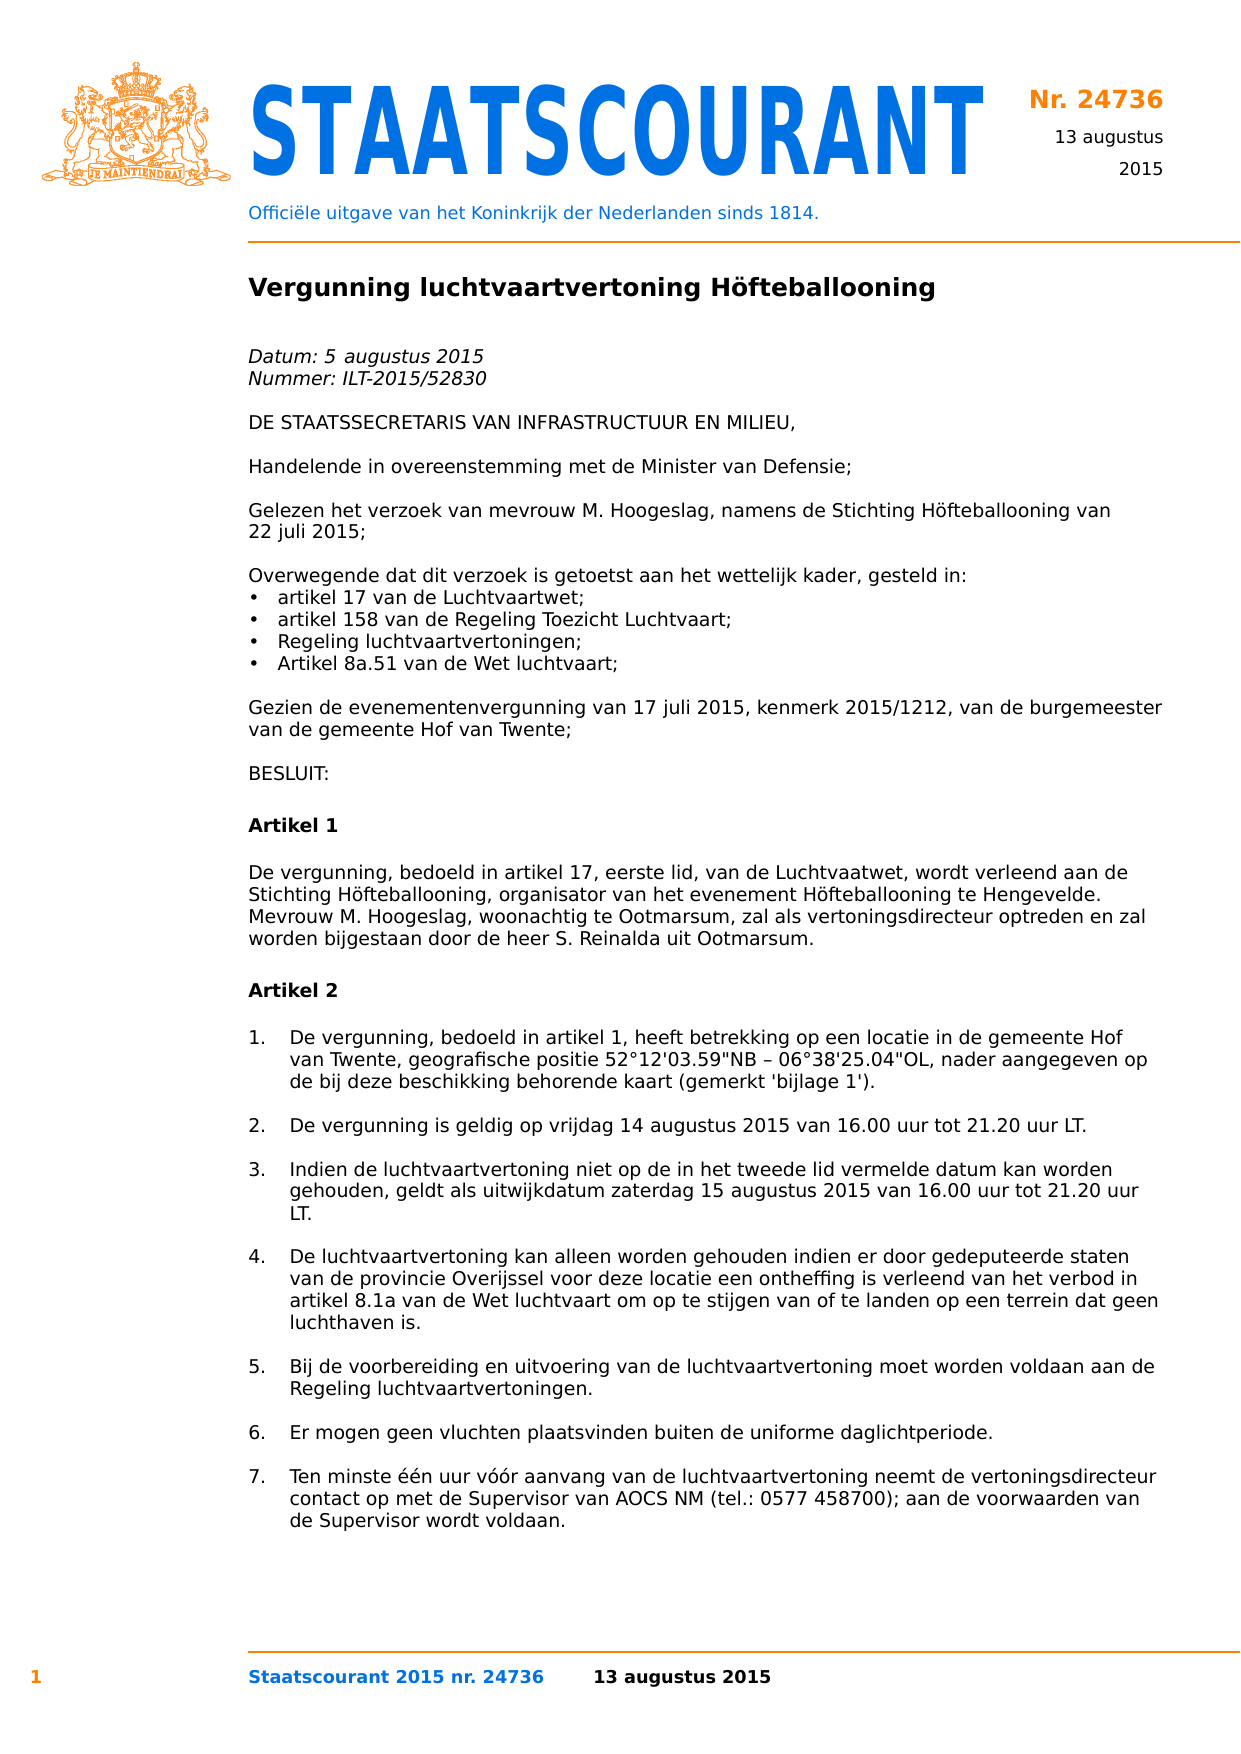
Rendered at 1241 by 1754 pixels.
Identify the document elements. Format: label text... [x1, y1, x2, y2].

text 2. De vergunning is geldig op vrijdag 14 augustus 2015 van 16.00 uur tot 21.20 uur LT. [248, 1114, 1163, 1137]
text • Regeling luchtvaartvertoningen; [248, 631, 1163, 653]
text 6. Er mogen geen vluchten plaatsvinden buiten de uniforme daglichtperiode. [248, 1422, 1163, 1444]
table_cell 13 augustus [998, 121, 1240, 153]
text 1. De vergunning, bedoeld in artikel 1, heeft betrekking op een locatie in de gemeente Hof van Twente, geografische positie 52°12'03.59"NB – 06°38'25.04"OL, nader aangegeven op de bij deze beschikking behorende kaart (gemerkt 'bijlage 1'). [248, 1027, 1163, 1093]
text Gezien de evenementenvergunning van 17 juli 2015, kenmerk 2015/1212, van de burgemeester van de gemeente Hof van Twente; [248, 697, 1163, 741]
subtitle Artikel 2 [248, 980, 1163, 1002]
table_header [25, 62, 248, 241]
subtitle Artikel 1 [248, 815, 1163, 837]
text • artikel 158 van de Regeling Toezicht Luchtvaart; [248, 609, 1163, 631]
text 7. Ten minste één uur vóór aanvang van de luchtvaartvertoning neemt de vertoningsdirecteur contact op met de Supervisor van AOCS NM (tel.: 0577 458700); aan de voorwaarden van de Supervisor wordt voldaan. [248, 1466, 1163, 1532]
text 3. Indien de luchtvaartvertoning niet op de in het tweede lid vermelde datum kan worden gehouden, geldt als uitwijkdatum zaterdag 15 augustus 2015 van 16.00 uur tot 21.20 uur LT. [248, 1158, 1163, 1224]
text • Artikel 8a.51 van de Wet luchtvaart; [248, 653, 1163, 675]
text Nummer: ILT-2015/52830 [248, 368, 1163, 390]
table_header Nr. 24736 [998, 62, 1240, 121]
text Handelende in overeenstemming met de Minister van Defensie; [248, 456, 1163, 478]
text BESLUIT: [248, 763, 1163, 785]
text • artikel 17 van de Luchtvaartwet; [248, 587, 1163, 609]
table_cell Officiële uitgave van het Koninkrijk der Nederlanden sinds 1814. [248, 203, 1240, 241]
text 5. Bij de voorbereiding en uitvoering van de luchtvaartvertoning moet worden voldaan aan de Regeling luchtvaartvertoningen. [248, 1356, 1163, 1400]
table_cell 2015 [998, 153, 1240, 203]
text DE STAATSSECRETARIS VAN INFRASTRUCTUUR EN MILIEU, [248, 412, 1163, 434]
subtitle Vergunning luchtvaartvertoning Höfteballooning [248, 273, 1163, 302]
text Gelezen het verzoek van mevrouw M. Hoogeslag, namens de Stichting Höfteballooning van 22 juli 2015; [248, 499, 1163, 543]
table_header STAATSCOURANT [248, 62, 998, 203]
text De vergunning, bedoeld in artikel 17, eerste lid, van de Luchtvaatwet, wordt verleend aan de Stichting Höfteballooning, organisator van het evenement Höfteballooning te Hengevelde. Mevrouw M. Hoogeslag, woonachtig te Ootmarsum, zal als vertoningsdirecteur optreden en zal worden bijgestaan door de heer S. Reinalda uit Ootmarsum. [248, 862, 1163, 950]
picture [41, 62, 231, 186]
text Datum: 5 augustus 2015 [248, 346, 1163, 368]
text Overwegende dat dit verzoek is getoetst aan het wettelijk kader, gesteld in: [248, 565, 1163, 587]
text 4. De luchtvaartvertoning kan alleen worden gehouden indien er door gedeputeerde staten van de provincie Overijssel voor deze locatie een ontheffing is verleend van het verbod in artikel 8.1a van de Wet luchtvaart om op te stijgen van of te landen op een terrein dat geen luchthaven is. [248, 1246, 1163, 1334]
